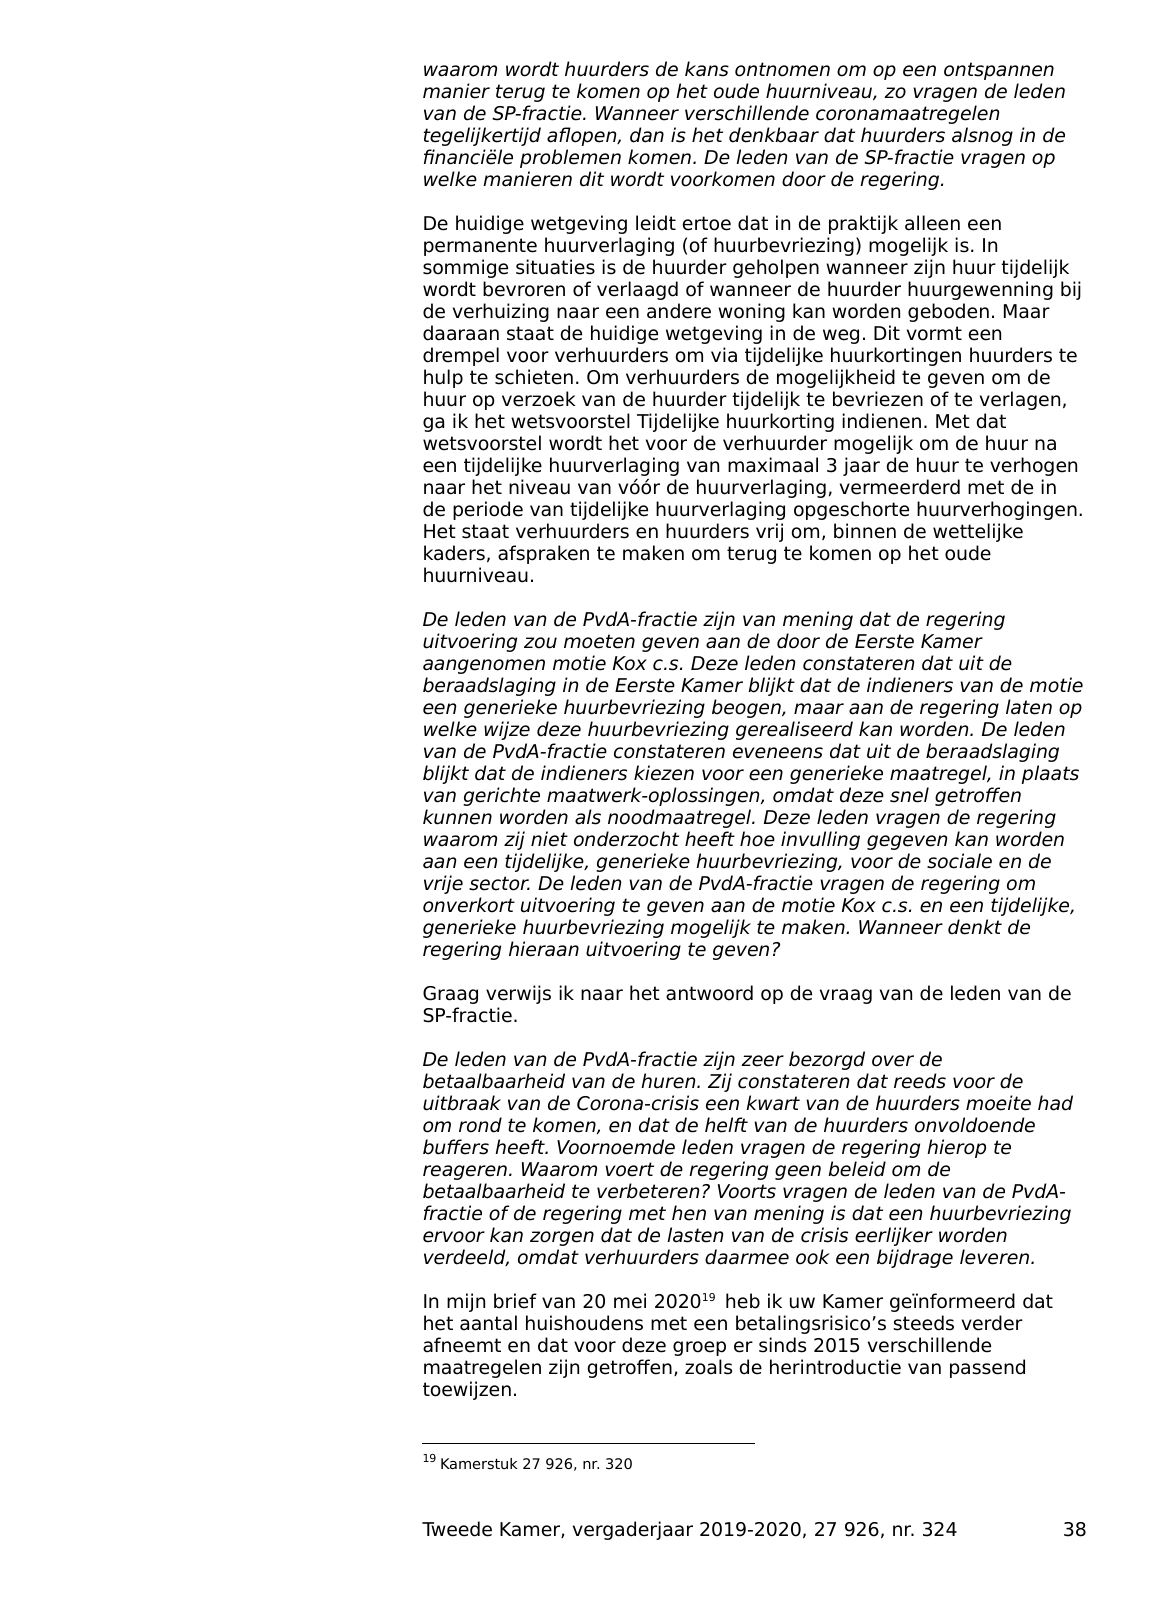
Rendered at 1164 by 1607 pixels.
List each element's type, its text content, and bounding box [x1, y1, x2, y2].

text waarom wordt huurders de kans ontnomen om op een ontspannen manier terug te komen op het oude huurniveau, zo vragen de leden van de SP-fractie. Wanneer verschillende coronamaatregelen tegelijkertijd aflopen, dan is het denkbaar dat huurders alsnog in de financiële problemen komen. De leden van de SP-fractie vragen op welke manieren dit wordt voorkomen door de regering. [422, 59, 1087, 191]
text De leden van de PvdA-fractie zijn van mening dat de regering uitvoering zou moeten geven aan de door de Eerste Kamer aangenomen motie Kox c.s. Deze leden constateren dat uit de beraadslaging in de Eerste Kamer blijkt dat de indieners van de motie een generieke huurbevriezing beogen, maar aan de regering laten op welke wijze deze huurbevriezing gerealiseerd kan worden. De leden van de PvdA-fractie constateren eveneens dat uit de beraadslaging blijkt dat de indieners kiezen voor een generieke maatregel, in plaats van gerichte maatwerk-oplossingen, omdat deze snel getroffen kunnen worden als noodmaatregel. Deze leden vragen de regering waarom zij niet onderzocht heeft hoe invulling gegeven kan worden aan een tijdelijke, generieke huurbevriezing, voor de sociale en de vrije sector. De leden van de PvdA-fractie vragen de regering om onverkort uitvoering te geven aan de motie Kox c.s. en een tijdelijke, generieke huurbevriezing mogelijk te maken. Wanneer denkt de regering hieraan uitvoering te geven? [422, 609, 1087, 961]
text Graag verwijs ik naar het antwoord op de vraag van de leden van de SP-fractie. [422, 983, 1087, 1027]
text In mijn brief van 20 mei 2020 heb ik uw Kamer geïnformeerd dat het aantal huishoudens met een betalingsrisico’s steeds verder afneemt en dat voor deze groep er sinds 2015 verschillende maatregelen zijn getroffen, zoals de herintroductie van passend toewijzen. [422, 1291, 1087, 1401]
text Kamerstuk 27 926, nr. 320 [422, 1452, 1087, 1474]
text De huidige wetgeving leidt ertoe dat in de praktijk alleen een permanente huurverlaging (of huurbevriezing) mogelijk is. In sommige situaties is de huurder geholpen wanneer zijn huur tijdelijk wordt bevroren of verlaagd of wanneer de huurder huurgewenning bij de verhuizing naar een andere woning kan worden geboden. Maar daaraan staat de huidige wetgeving in de weg. Dit vormt een drempel voor verhuurders om via tijdelijke huurkortingen huurders te hulp te schieten. Om verhuurders de mogelijkheid te geven om de huur op verzoek van de huurder tijdelijk te bevriezen of te verlagen, ga ik het wetsvoorstel Tijdelijke huurkorting indienen. Met dat wetsvoorstel wordt het voor de verhuurder mogelijk om de huur na een tijdelijke huurverlaging van maximaal 3 jaar de huur te verhogen naar het niveau van vóór de huurverlaging, vermeerderd met de in de periode van tijdelijke huurverlaging opgeschorte huurverhogingen. Het staat verhuurders en huurders vrij om, binnen de wettelijke kaders, afspraken te maken om terug te komen op het oude huurniveau. [422, 213, 1087, 587]
text De leden van de PvdA-fractie zijn zeer bezorgd over de betaalbaarheid van de huren. Zij constateren dat reeds voor de uitbraak van de Corona-crisis een kwart van de huurders moeite had om rond te komen, en dat de helft van de huurders onvoldoende buffers heeft. Voornoemde leden vragen de regering hierop te reageren. Waarom voert de regering geen beleid om de betaalbaarheid te verbeteren? Voorts vragen de leden van de PvdA-fractie of de regering met hen van mening is dat een huurbevriezing ervoor kan zorgen dat de lasten van de crisis eerlijker worden verdeeld, omdat verhuurders daarmee ook een bijdrage leveren. [422, 1049, 1087, 1269]
